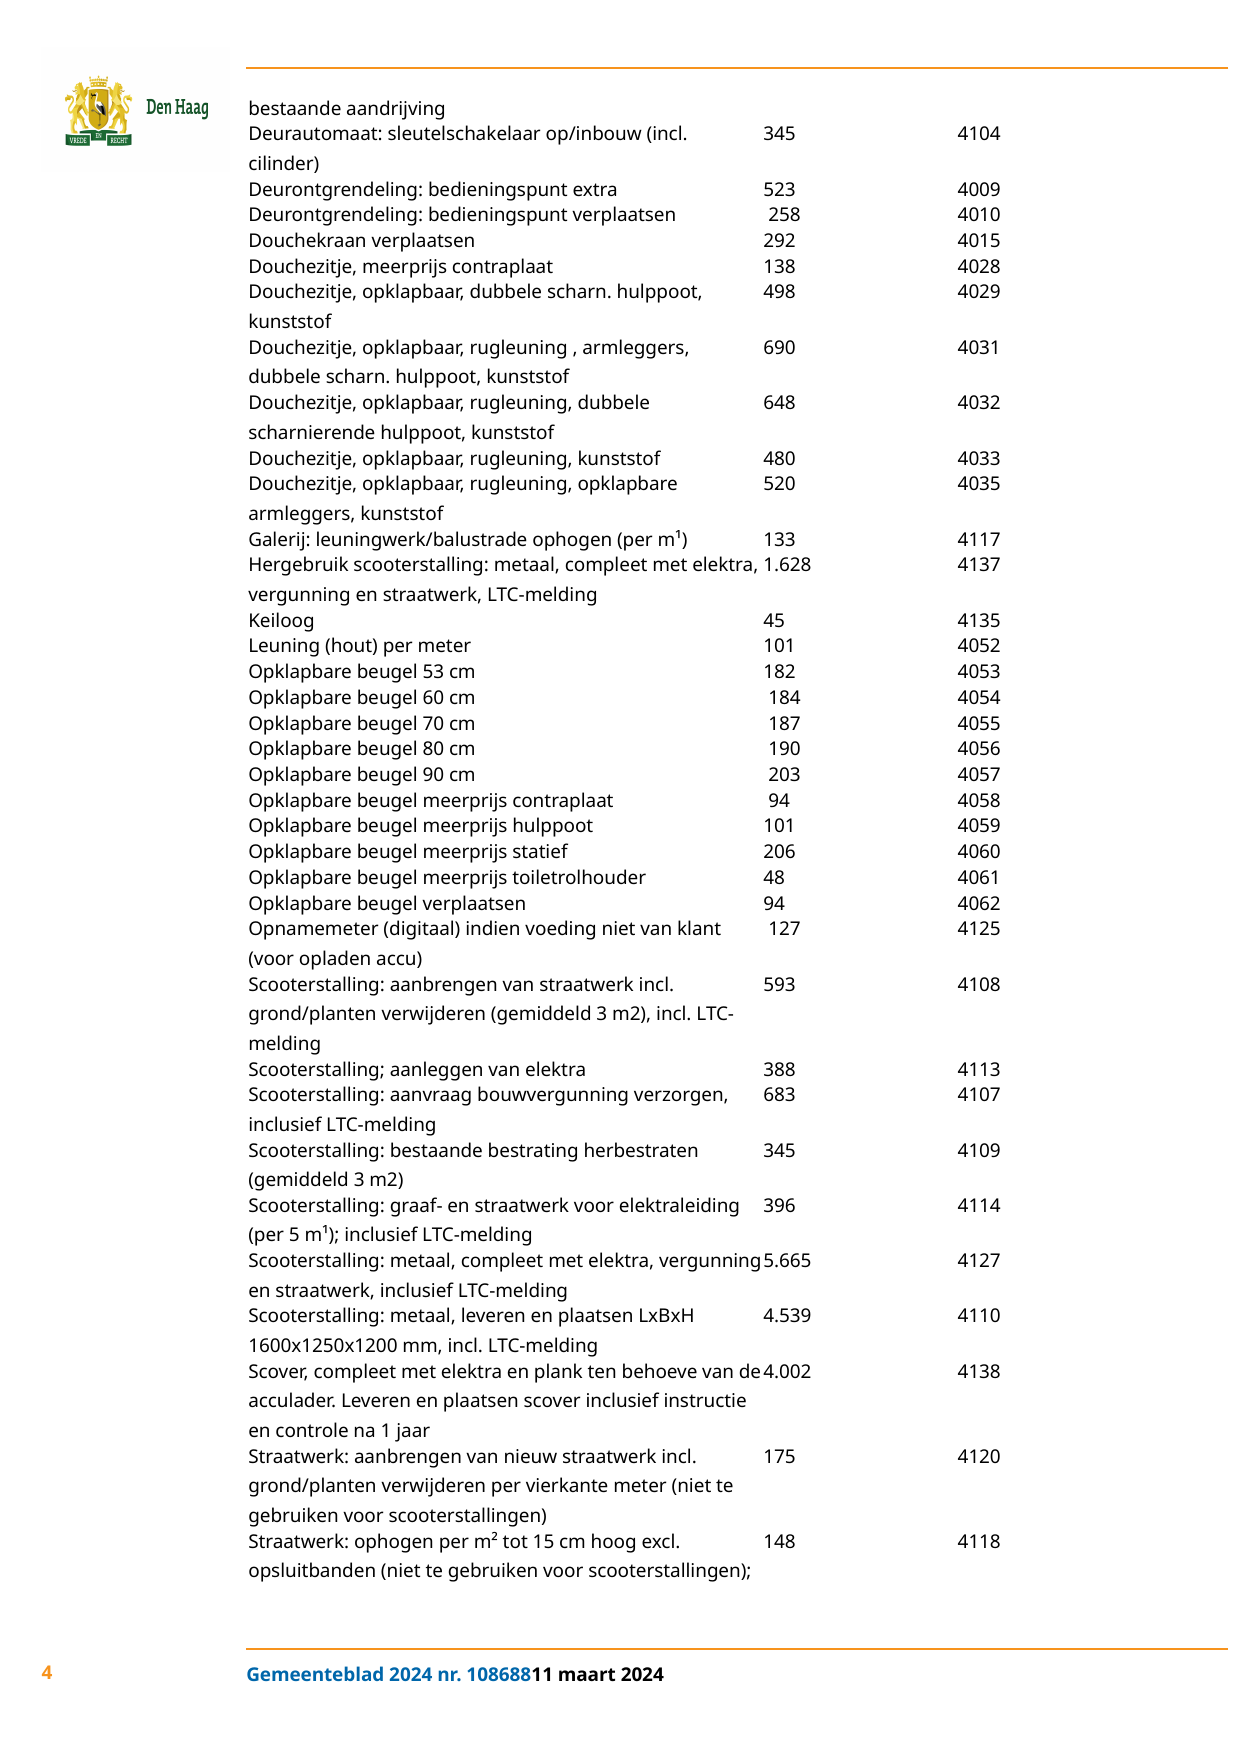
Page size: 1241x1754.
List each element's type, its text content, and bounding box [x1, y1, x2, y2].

table_cell 4104 [958, 121, 1152, 176]
table_cell 101 [763, 633, 957, 658]
picture [41, 47, 231, 172]
table_cell 4125 [958, 916, 1152, 971]
table_cell 94 [763, 787, 957, 813]
table_cell 187 [763, 710, 957, 735]
table_cell Douchezitje, opklapbaar, rugleuning, kunststof [248, 445, 763, 470]
table_cell Douchezitje, meerprijs contraplaat [248, 253, 763, 279]
table_cell 4009 [958, 176, 1152, 202]
table_cell 4135 [958, 607, 1152, 632]
table_cell 184 [763, 684, 957, 710]
table_cell Douchezitje, opklapbaar, rugleuning, opklapbare armleggers, kunststof [248, 470, 763, 526]
table_cell 4120 [958, 1443, 1152, 1528]
table_cell 4031 [958, 334, 1152, 389]
table_cell Opklapbare beugel 53 cm [248, 658, 763, 684]
table_cell Opklapbare beugel verplaatsen [248, 890, 763, 916]
table_cell 175 [763, 1443, 957, 1528]
table_cell Opklapbare beugel meerprijs statief [248, 838, 763, 864]
table_cell 480 [763, 445, 957, 470]
table_cell 4138 [958, 1358, 1152, 1443]
table_cell 190 [763, 735, 957, 761]
table_cell 4058 [958, 787, 1152, 813]
table_cell [958, 95, 1152, 121]
table_cell 182 [763, 658, 957, 684]
table_cell 4109 [958, 1137, 1152, 1192]
table_cell Opklapbare beugel meerprijs contraplaat [248, 787, 763, 813]
table_cell 4033 [958, 445, 1152, 470]
table_cell 4.539 [763, 1303, 957, 1358]
table_cell 4107 [958, 1081, 1152, 1137]
table_cell 4137 [958, 551, 1152, 607]
table_cell Opnamemeter (digitaal) indien voeding niet van klant (voor opladen accu) [248, 916, 763, 971]
table_cell 4127 [958, 1248, 1152, 1303]
table_cell 4015 [958, 227, 1152, 253]
table_cell Douchezitje, opklapbaar, rugleuning , armleggers, dubbele scharn. hulppoot, kunststof [248, 334, 763, 389]
table_cell 148 [763, 1528, 957, 1583]
table_cell 4054 [958, 684, 1152, 710]
table_cell 94 [763, 890, 957, 916]
table_cell Scooterstalling: aanvraag bouwvergunning verzorgen, inclusief LTC-melding [248, 1081, 763, 1137]
table_cell Scooterstalling: graaf- en straatwerk voor elektraleiding (per 5 m¹); inclusief LTC-melding [248, 1192, 763, 1247]
table_cell 4061 [958, 864, 1152, 890]
table_cell Hergebruik scooterstalling: metaal, compleet met elektra, vergunning en straatwerk, LTC-melding [248, 551, 763, 607]
table_cell Douchezitje, opklapbaar, rugleuning, dubbele scharnierende hulppoot, kunststof [248, 389, 763, 445]
table_cell Deurautomaat: sleutelschakelaar op/inbouw (incl. cilinder) [248, 121, 763, 176]
table_cell 4029 [958, 279, 1152, 334]
table_cell 388 [763, 1056, 957, 1081]
table_cell Scooterstalling: metaal, leveren en plaatsen LxBxH 1600x1250x1200 mm, incl. LTC-melding [248, 1303, 763, 1358]
table_cell Straatwerk: aanbrengen van nieuw straatwerk incl. grond/planten verwijderen per vierkante meter (niet te gebruiken voor scooterstallingen) [248, 1443, 763, 1528]
table_cell 206 [763, 838, 957, 864]
table_cell Scooterstalling; aanleggen van elektra [248, 1056, 763, 1081]
table_cell 4060 [958, 838, 1152, 864]
table_cell 4108 [958, 971, 1152, 1056]
table_cell Opklapbare beugel meerprijs hulppoot [248, 813, 763, 838]
table_cell 4057 [958, 761, 1152, 787]
table_cell bestaande aandrijving [248, 95, 763, 121]
table_cell Scover, compleet met elektra en plank ten behoeve van de acculader. Leveren en plaatsen scover inclusief instructie en controle na 1 jaar [248, 1358, 763, 1443]
table_cell 138 [763, 253, 957, 279]
table_cell 4113 [958, 1056, 1152, 1081]
table_cell 4059 [958, 813, 1152, 838]
table_cell 396 [763, 1192, 957, 1247]
table_cell 5.665 [763, 1248, 957, 1303]
table_cell 4118 [958, 1528, 1152, 1583]
table_cell 4117 [958, 526, 1152, 551]
table_cell Opklapbare beugel 90 cm [248, 761, 763, 787]
table_cell Douchezitje, opklapbaar, dubbele scharn. hulppoot, kunststof [248, 279, 763, 334]
table_cell Opklapbare beugel 60 cm [248, 684, 763, 710]
table_cell 4.002 [763, 1358, 957, 1443]
table_cell Scooterstalling: bestaande bestrating herbestraten (gemiddeld 3 m2) [248, 1137, 763, 1192]
table_cell 1.628 [763, 551, 957, 607]
table_cell Deurontgrendeling: bedieningspunt verplaatsen [248, 202, 763, 227]
table_cell 345 [763, 1137, 957, 1192]
table_cell 523 [763, 176, 957, 202]
table_cell Keiloog [248, 607, 763, 632]
table_cell 4114 [958, 1192, 1152, 1247]
table_cell 101 [763, 813, 957, 838]
table_cell Opklapbare beugel 70 cm [248, 710, 763, 735]
table_cell 345 [763, 121, 957, 176]
table_cell 133 [763, 526, 957, 551]
table_cell 48 [763, 864, 957, 890]
table_cell 4010 [958, 202, 1152, 227]
table_cell 4028 [958, 253, 1152, 279]
table_cell Opklapbare beugel 80 cm [248, 735, 763, 761]
table_cell Leuning (hout) per meter [248, 633, 763, 658]
table_cell 4062 [958, 890, 1152, 916]
table_cell 683 [763, 1081, 957, 1137]
table_cell [763, 95, 957, 121]
table_cell 45 [763, 607, 957, 632]
table_cell Douchekraan verplaatsen [248, 227, 763, 253]
table_cell 648 [763, 389, 957, 445]
table_cell 127 [763, 916, 957, 971]
table_cell 4056 [958, 735, 1152, 761]
table_cell 4032 [958, 389, 1152, 445]
table_cell 4035 [958, 470, 1152, 526]
table_cell Straatwerk: ophogen per m² tot 15 cm hoog excl. opsluitbanden (niet te gebruiken voor scooterstallingen); [248, 1528, 763, 1583]
table_cell Scooterstalling: metaal, compleet met elektra, vergunning en straatwerk, inclusief LTC-melding [248, 1248, 763, 1303]
table_cell 520 [763, 470, 957, 526]
table_cell 203 [763, 761, 957, 787]
table_cell 258 [763, 202, 957, 227]
table_cell 4053 [958, 658, 1152, 684]
table_cell 690 [763, 334, 957, 389]
table_cell 4052 [958, 633, 1152, 658]
table_cell Galerij: leuningwerk/balustrade ophogen (per m¹) [248, 526, 763, 551]
table_cell 4055 [958, 710, 1152, 735]
table_cell 4110 [958, 1303, 1152, 1358]
table_cell Scooterstalling: aanbrengen van straatwerk incl. grond/planten verwijderen (gemiddeld 3 m2), incl. LTC-melding [248, 971, 763, 1056]
table_cell 498 [763, 279, 957, 334]
table_cell 593 [763, 971, 957, 1056]
table_cell 292 [763, 227, 957, 253]
table_cell Deurontgrendeling: bedieningspunt extra [248, 176, 763, 202]
table_cell Opklapbare beugel meerprijs toiletrolhouder [248, 864, 763, 890]
